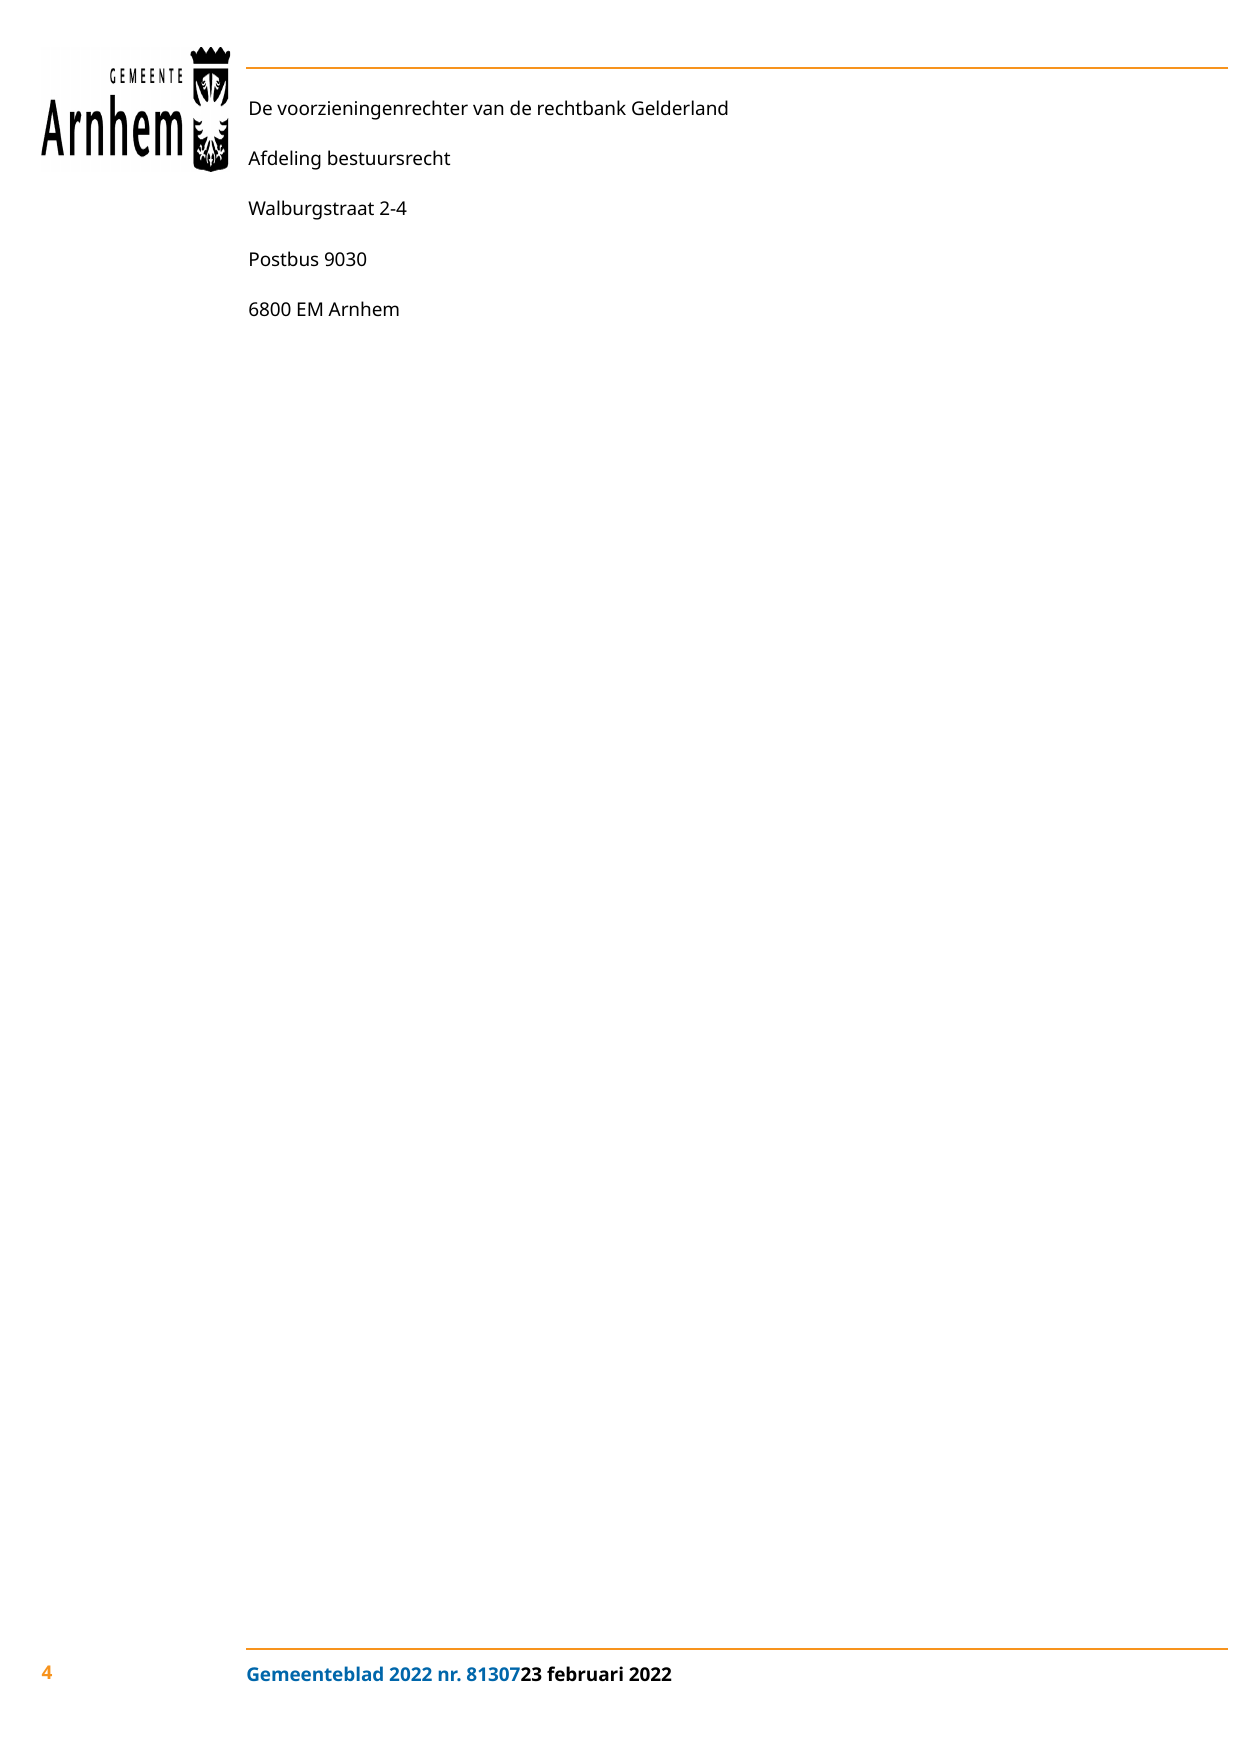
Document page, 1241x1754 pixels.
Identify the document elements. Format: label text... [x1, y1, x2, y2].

text 6800 EM Arnhem [248, 296, 1152, 322]
text Walburgstraat 2-4 [248, 196, 1152, 221]
text Afdeling bestuursrecht [248, 145, 1152, 171]
text Postbus 9030 [248, 246, 1152, 272]
picture [41, 47, 231, 172]
text De voorzieningenrechter van de rechtbank Gelderland [248, 95, 1152, 121]
